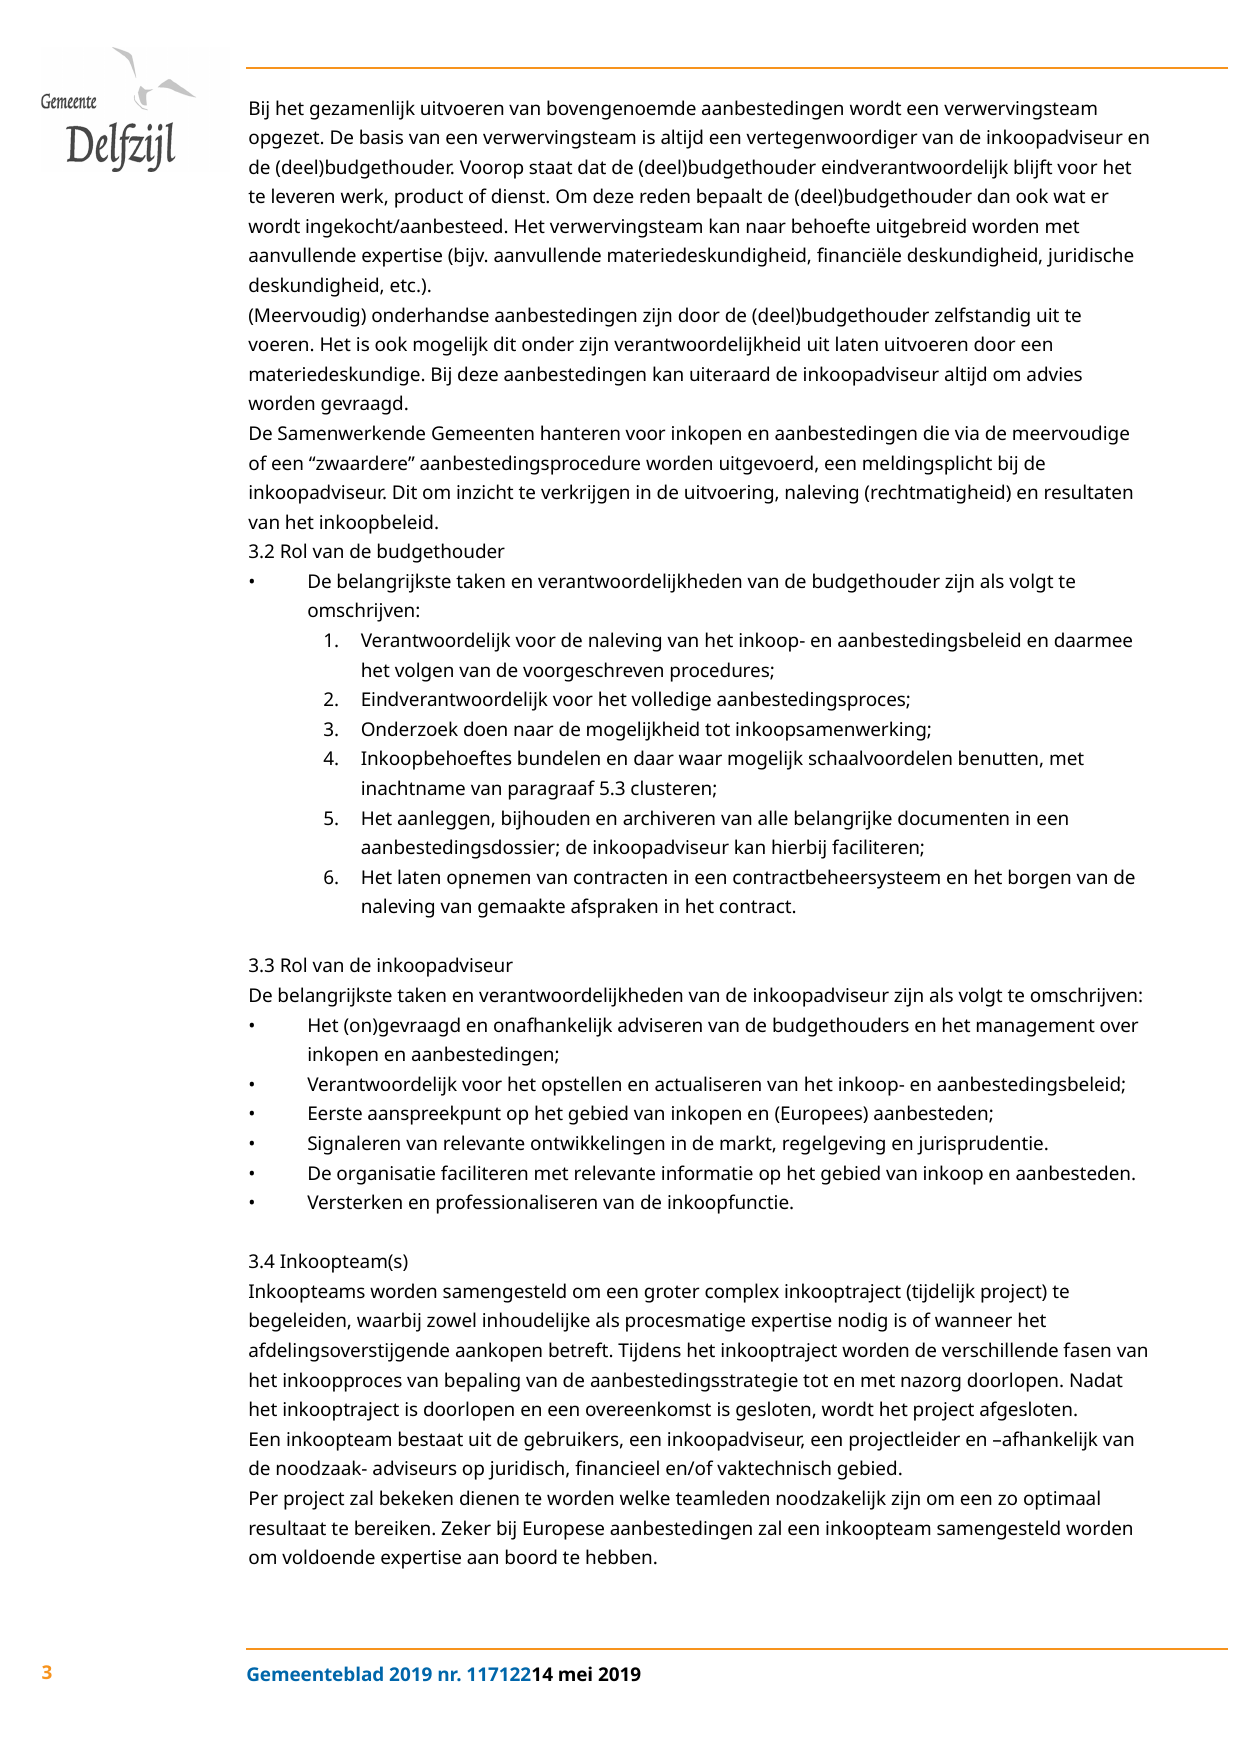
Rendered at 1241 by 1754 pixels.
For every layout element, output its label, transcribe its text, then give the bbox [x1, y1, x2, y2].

list Het (on)gevraagd en onafhankelijk adviseren van de budgethouders en het management over inkopen en aanbestedingen; [248, 1012, 1152, 1067]
text Per project zal bekeken dienen te worden welke teamleden noodzakelijk zijn om een zo optimaal resultaat te bereiken. Zeker bij Europese aanbestedingen zal een inkoopteam samengesteld worden om voldoende expertise aan boord te hebben. [248, 1485, 1152, 1570]
list Versterken en professionaliseren van de inkoopfunctie. [248, 1189, 1152, 1215]
text 3.2 Rol van de budgethouder [248, 538, 1152, 564]
text De belangrijkste taken en verantwoordelijkheden van de inkoopadviseur zijn als volgt te omschrijven: [248, 982, 1152, 1008]
list De organisatie faciliteren met relevante informatie op het gebied van inkoop en aanbesteden. [248, 1160, 1152, 1186]
list Het laten opnemen van contracten in een contractbeheersysteem en het borgen van de naleving van gemaakte afspraken in het contract. [323, 864, 1152, 919]
list Signaleren van relevante ontwikkelingen in de markt, regelgeving en jurisprudentie. [248, 1130, 1152, 1156]
list Verantwoordelijk voor de naleving van het inkoop- en aanbestedingsbeleid en daarmee het volgen van de voorgeschreven procedures; [323, 627, 1152, 683]
text Bij het gezamenlijk uitvoeren van bovengenoemde aanbestedingen wordt een verwervingsteam opgezet. De basis van een verwervingsteam is altijd een vertegenwoordiger van de inkoopadviseur en de (deel)budgethouder. Voorop staat dat de (deel)budgethouder eindverantwoordelijk blijft voor het te leveren werk, product of dienst. Om deze reden bepaalt de (deel)budgethouder dan ook wat er wordt ingekocht/aanbesteed. Het verwervingsteam kan naar behoefte uitgebreid worden met aanvullende expertise (bijv. aanvullende materiedeskundigheid, financiële deskundigheid, juridische deskundigheid, etc.). [248, 95, 1152, 298]
text (Meervoudig) onderhandse aanbestedingen zijn door de (deel)budgethouder zelfstandig uit te voeren. Het is ook mogelijk dit onder zijn verantwoordelijkheid uit laten uitvoeren door een materiedeskundige. Bij deze aanbestedingen kan uiteraard de inkoopadviseur altijd om advies worden gevraagd. [248, 302, 1152, 416]
text 3.3 Rol van de inkoopadviseur [248, 953, 1152, 978]
text Inkoopteams worden samengesteld om een groter complex inkooptraject (tijdelijk project) te begeleiden, waarbij zowel inhoudelijke als procesmatige expertise nodig is of wanneer het afdelingsoverstijgende aankopen betreft. Tijdens het inkooptraject worden de verschillende fasen van het inkoopproces van bepaling van de aanbestedingsstrategie tot en met nazorg doorlopen. Nadat het inkooptraject is doorlopen en een overeenkomst is gesloten, wordt het project afgesloten. [248, 1278, 1152, 1422]
list Onderzoek doen naar de mogelijkheid tot inkoopsamenwerking; [323, 716, 1152, 742]
text 3.4 Inkoopteam(s) [248, 1248, 1152, 1274]
list Eindverantwoordelijk voor het volledige aanbestedingsproces; [323, 686, 1152, 712]
list Verantwoordelijk voor het opstellen en actualiseren van het inkoop- en aanbestedingsbeleid; [248, 1071, 1152, 1097]
list Eerste aanspreekpunt op het gebied van inkopen en (Europees) aanbesteden; [248, 1101, 1152, 1126]
text De Samenwerkende Gemeenten hanteren voor inkopen en aanbestedingen die via de meervoudige of een “zwaardere” aanbestedingsprocedure worden uitgevoerd, een meldingsplicht bij de inkoopadviseur. Dit om inzicht te verkrijgen in de uitvoering, naleving (rechtmatigheid) en resultaten van het inkoopbeleid. [248, 420, 1152, 535]
text Een inkoopteam bestaat uit de gebruikers, een inkoopadviseur, een projectleider en –afhankelijk van de noodzaak- adviseurs op juridisch, financieel en/of vaktechnisch gebied. [248, 1426, 1152, 1481]
list De belangrijkste taken en verantwoordelijkheden van de budgethouder zijn als volgt te omschrijven: [248, 568, 1152, 623]
picture [41, 47, 231, 172]
list Het aanleggen, bijhouden en archiveren van alle belangrijke documenten in een aanbestedingsdossier; de inkoopadviseur kan hierbij faciliteren; [323, 805, 1152, 860]
list Inkoopbehoeftes bundelen en daar waar mogelijk schaalvoordelen benutten, met inachtname van paragraaf 5.3 clusteren; [323, 746, 1152, 801]
